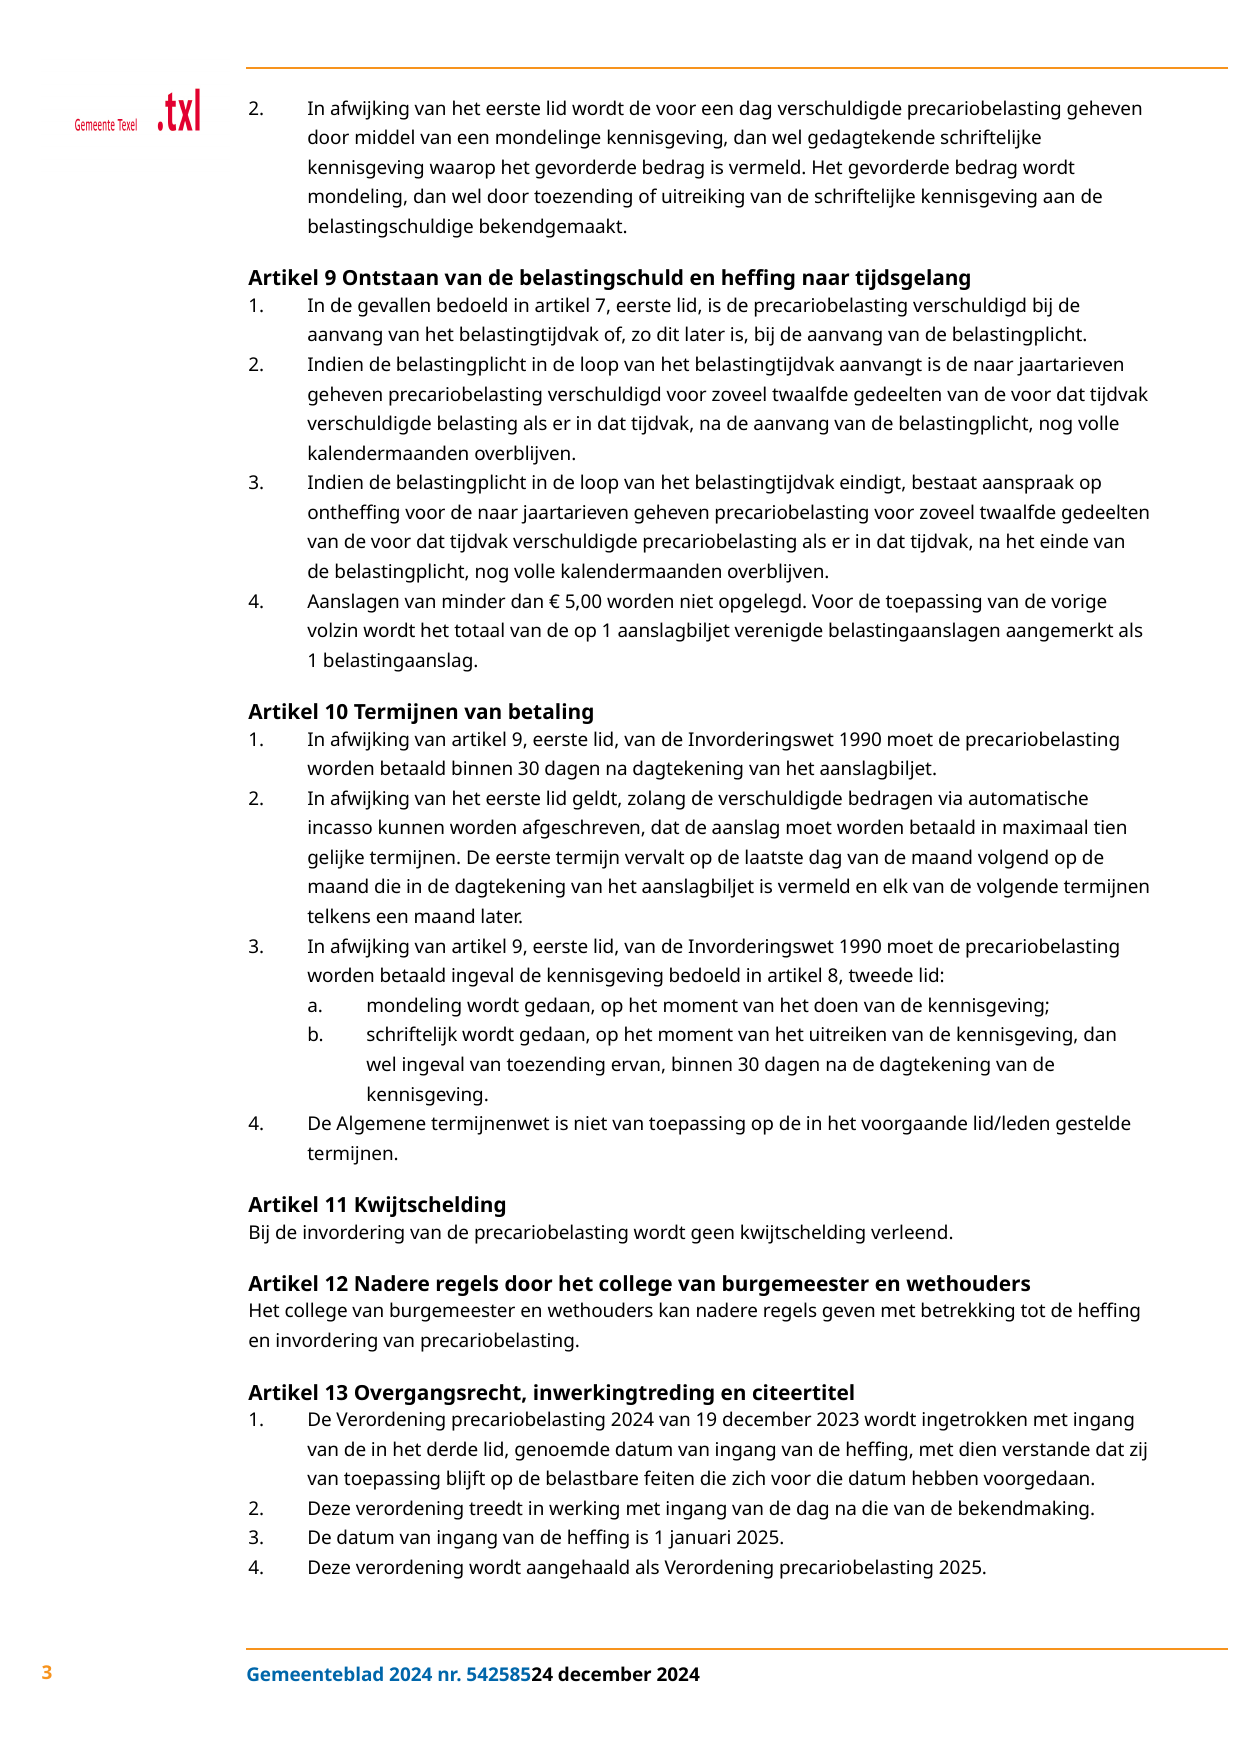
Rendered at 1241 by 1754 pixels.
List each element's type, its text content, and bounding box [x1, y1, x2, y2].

list schriftelijk wordt gedaan, op het moment van het uitreiken van de kennisgeving, dan wel ingeval van toezending ervan, binnen 30 dagen na de dagtekening van de kennisgeving. [307, 1022, 1152, 1107]
text Het college van burgemeester en wethouders kan nadere regels geven met betrekking tot de heffing en invordering van precariobelasting. [248, 1298, 1152, 1353]
list In afwijking van het eerste lid geldt, zolang de verschuldigde bedragen via automatische incasso kunnen worden afgeschreven, dat de aanslag moet worden betaald in maximaal tien gelijke termijnen. De eerste termijn vervalt op de laatste dag van de maand volgend op de maand die in de dagtekening van het aanslagbiljet is vermeld en elk van de volgende termijnen telkens een maand later. [248, 785, 1152, 929]
list In de gevallen bedoeld in artikel 7, eerste lid, is de precariobelasting verschuldigd bij de aanvang van het belastingtijdvak of, zo dit later is, bij de aanvang van de belastingplicht. [248, 292, 1152, 347]
list Indien de belastingplicht in de loop van het belastingtijdvak eindigt, bestaat aanspraak op ontheffing voor de naar jaartarieven geheven precariobelasting voor zoveel twaalfde gedeelten van de voor dat tijdvak verschuldigde precariobelasting als er in dat tijdvak, na het einde van de belastingplicht, nog volle kalendermaanden overblijven. [248, 469, 1152, 584]
list In afwijking van artikel 9, eerste lid, van de Invorderingswet 1990 moet de precariobelasting worden betaald binnen 30 dagen na dagtekening van het aanslagbiljet. [248, 726, 1152, 781]
list Aanslagen van minder dan € 5,00 worden niet opgelegd. Voor de toepassing van de vorige volzin wordt het totaal van de op 1 aanslagbiljet verenigde belastingaanslagen aangemerkt als 1 belastingaanslag. [248, 588, 1152, 673]
picture [41, 47, 231, 172]
text Artikel 10 Termijnen van betaling [248, 697, 1152, 726]
text Artikel 9 Ontstaan van de belastingschuld en heffing naar tijdsgelang [248, 263, 1152, 292]
list Indien de belastingplicht in de loop van het belastingtijdvak aanvangt is de naar jaartarieven geheven precariobelasting verschuldigd voor zoveel twaalfde gedeelten van de voor dat tijdvak verschuldigde belasting als er in dat tijdvak, na de aanvang van de belastingplicht, nog volle kalendermaanden overblijven. [248, 351, 1152, 466]
list mondeling wordt gedaan, op het moment van het doen van de kennisgeving; [307, 992, 1152, 1018]
list De Algemene termijnenwet is niet van toepassing op de in het voorgaande lid/leden gestelde termijnen. [248, 1110, 1152, 1166]
list Deze verordening wordt aangehaald als Verordening precariobelasting 2025. [248, 1554, 1152, 1580]
text Artikel 11 Kwijtschelding [248, 1190, 1152, 1219]
list De Verordening precariobelasting 2024 van 19 december 2023 wordt ingetrokken met ingang van de in het derde lid, genoemde datum van ingang van de heffing, met dien verstande dat zij van toepassing blijft op de belastbare feiten die zich voor die datum hebben voorgedaan. [248, 1406, 1152, 1491]
text Artikel 13 Overgangsrecht, inwerkingtreding en citeertitel [248, 1378, 1152, 1406]
list In afwijking van artikel 9, eerste lid, van de Invorderingswet 1990 moet de precariobelasting worden betaald ingeval de kennisgeving bedoeld in artikel 8, tweede lid: [248, 933, 1152, 988]
list De datum van ingang van de heffing is 1 januari 2025. [248, 1524, 1152, 1550]
list Deze verordening treedt in werking met ingang van de dag na die van de bekendmaking. [248, 1495, 1152, 1521]
list In afwijking van het eerste lid wordt de voor een dag verschuldigde precariobelasting geheven door middel van een mondelinge kennisgeving, dan wel gedagtekende schriftelijke kennisgeving waarop het gevorderde bedrag is vermeld. Het gevorderde bedrag wordt mondeling, dan wel door toezending of uitreiking van de schriftelijke kennisgeving aan de belastingschuldige bekendgemaakt. [248, 95, 1152, 239]
text Artikel 12 Nadere regels door het college van burgemeester en wethouders [248, 1269, 1152, 1298]
text Bij de invordering van de precariobelasting wordt geen kwijtschelding verleend. [248, 1219, 1152, 1244]
